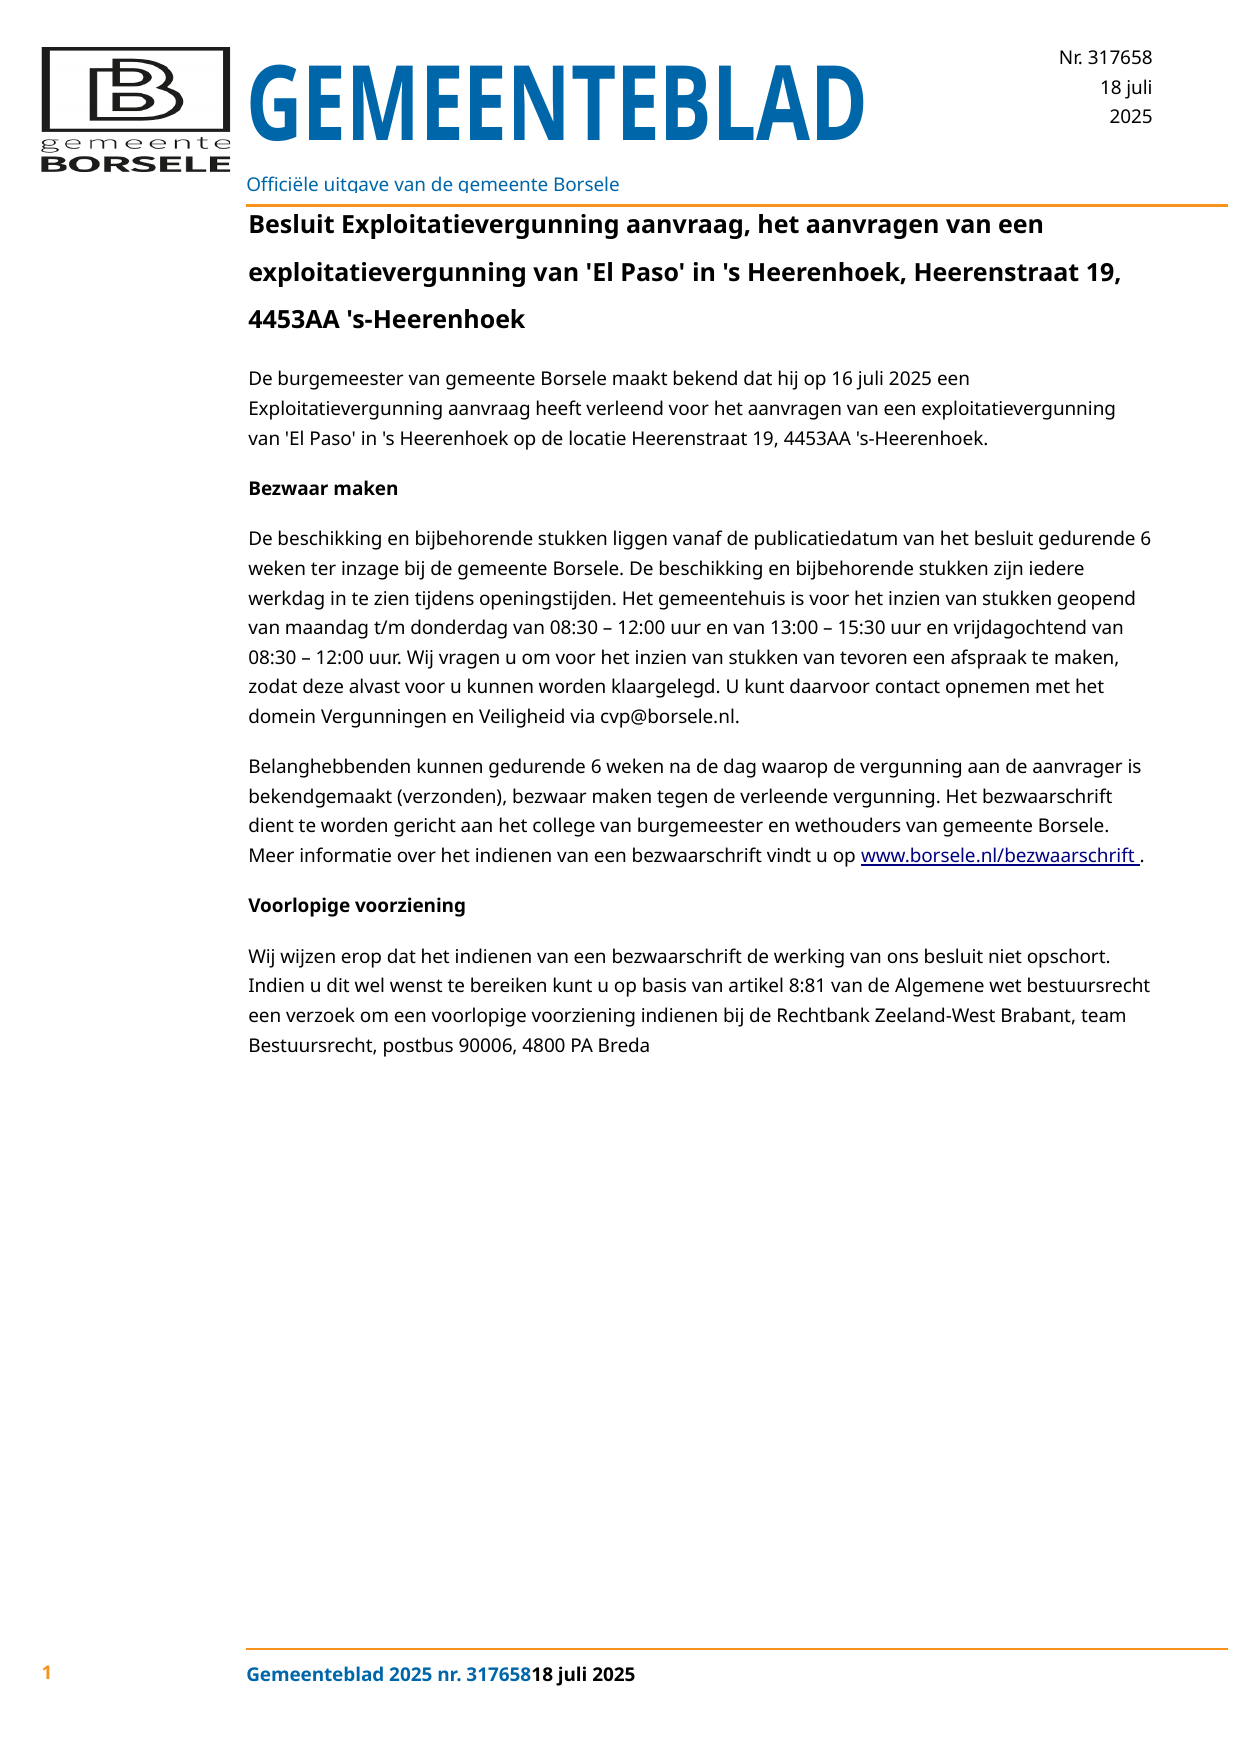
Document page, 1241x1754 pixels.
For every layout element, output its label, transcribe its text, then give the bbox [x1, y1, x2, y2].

text Belanghebbenden kunnen gedurende 6 weken na de dag waarop de vergunning aan de aanvrager is bekendgemaakt (verzonden), bezwaar maken tegen de verleende vergunning. Het bezwaarschrift dient te worden gericht aan het college van burgemeester en wethouders van gemeente Borsele. Meer informatie over het indienen van een bezwaarschrift vindt u op www.borsele.nl/bezwaarschrift . [248, 753, 1152, 868]
picture [41, 47, 231, 172]
text Besluit Exploitatievergunning aanvraag, het aanvragen van een exploitatievergunning van 'El Paso' in 's Heerenhoek, Heerenstraat 19, 4453AA 's-Heerenhoek [248, 207, 1152, 336]
text Bezwaar maken [248, 475, 1152, 501]
text Wij wijzen erop dat het indienen van een bezwaarschrift de werking van ons besluit niet opschort. Indien u dit wel wenst te bereiken kunt u op basis van artikel 8:81 van de Algemene wet bestuursrecht een verzoek om een voorlopige voorziening indienen bij de Rechtbank Zeeland-West Brabant, team Bestuursrecht, postbus 90006, 4800 PA Breda [248, 943, 1152, 1057]
text Voorlopige voorziening [248, 893, 1152, 918]
text De burgemeester van gemeente Borsele maakt bekend dat hij op 16 juli 2025 een Exploitatievergunning aanvraag heeft verleend voor het aanvragen van een exploitatievergunning van 'El Paso' in 's Heerenhoek op de locatie Heerenstraat 19, 4453AA 's-Heerenhoek. [248, 366, 1152, 450]
text De beschikking en bijbehorende stukken liggen vanaf de publicatiedatum van het besluit gedurende 6 weken ter inzage bij de gemeente Borsele. De beschikking en bijbehorende stukken zijn iedere werkdag in te zien tijdens openingstijden. Het gemeentehuis is voor het inzien van stukken geopend van maandag t/m donderdag van 08:30 – 12:00 uur en van 13:00 – 15:30 uur en vrijdagochtend van 08:30 – 12:00 uur. Wij vragen u om voor het inzien van stukken van tevoren een afspraak te maken, zodat deze alvast voor u kunnen worden klaargelegd. U kunt daarvoor contact opnemen met het domein Vergunningen en Veiligheid via cvp@borsele.nl. [248, 526, 1152, 729]
